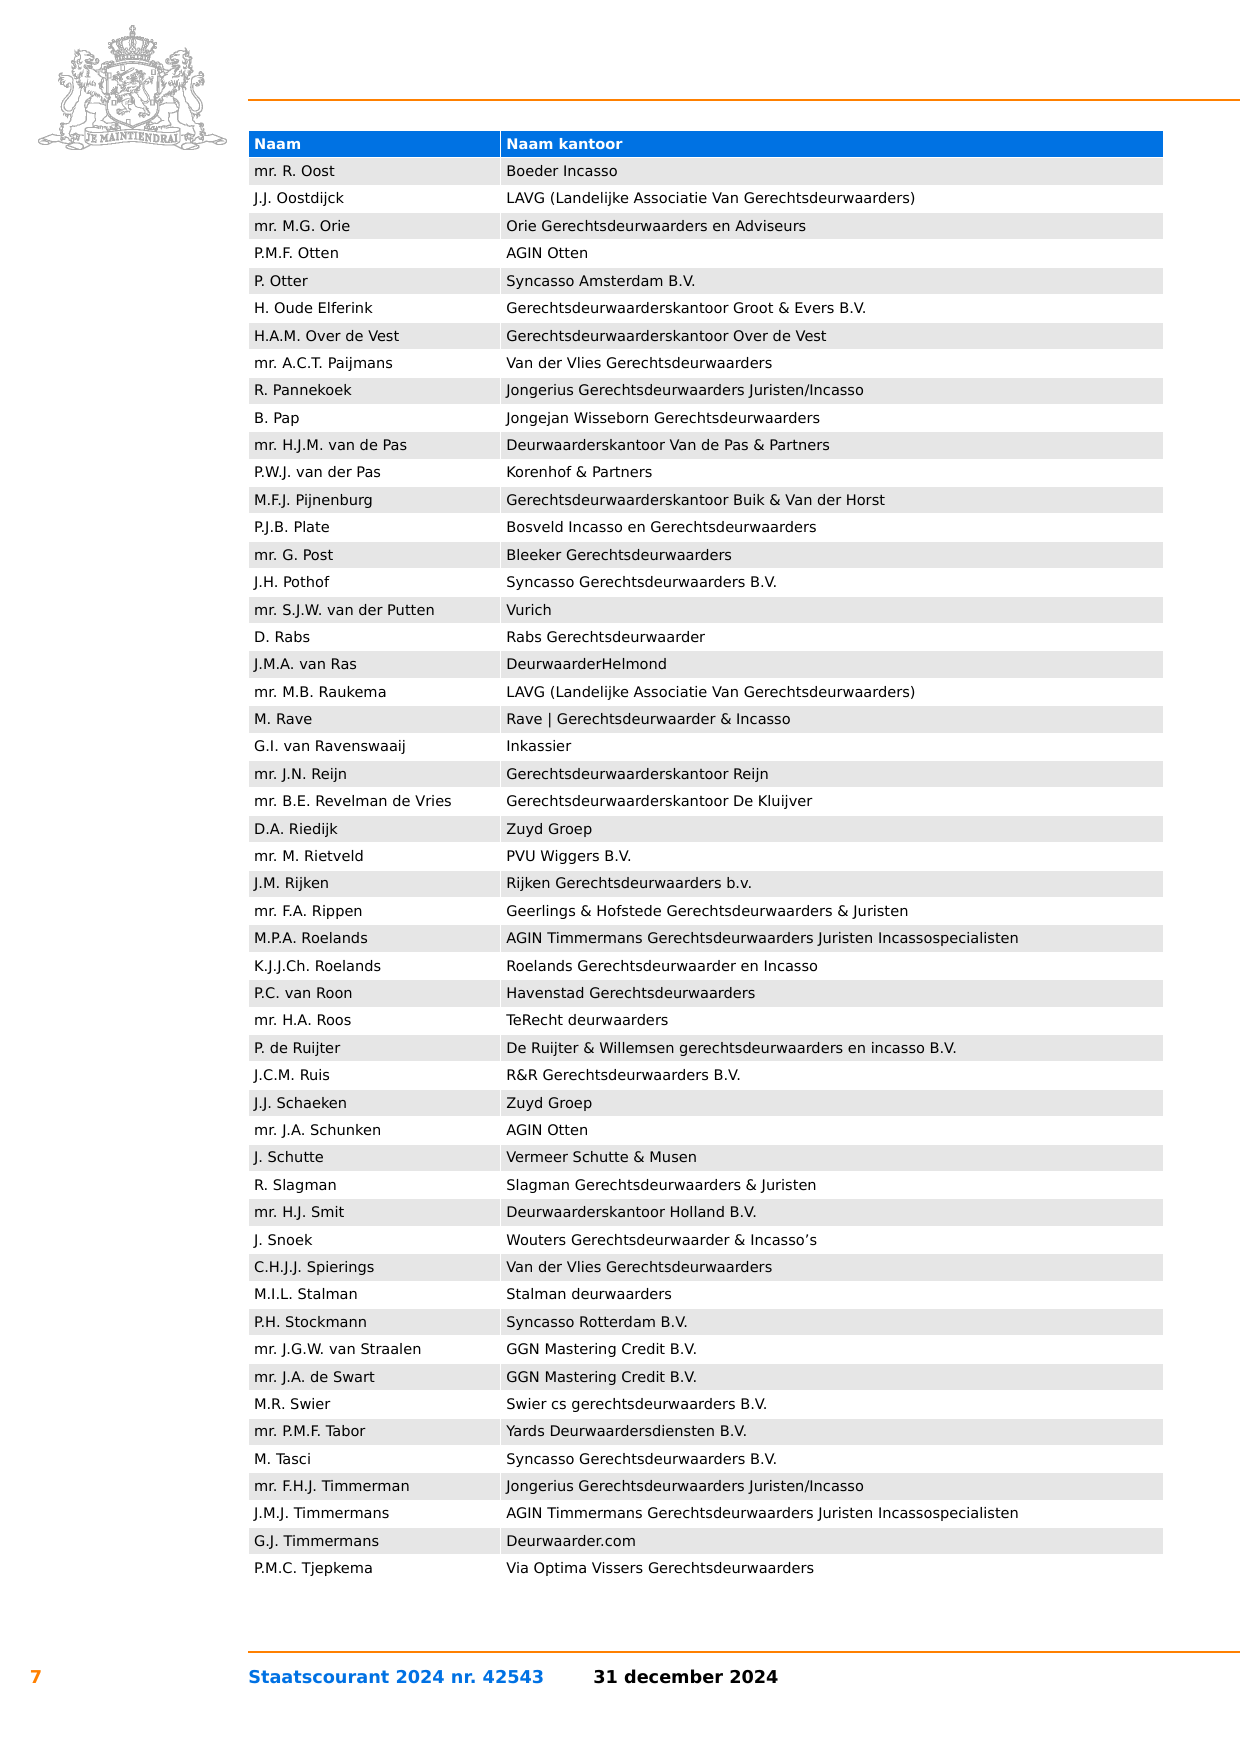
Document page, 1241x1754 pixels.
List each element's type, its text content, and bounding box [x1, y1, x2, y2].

table_cell J.M.A. van Ras [249, 651, 500, 678]
table_cell C.H.J.J. Spierings [249, 1254, 500, 1281]
table_cell D. Rabs [249, 624, 500, 650]
table_cell mr. J.N. Reijn [249, 761, 500, 787]
table_cell mr. H.J.M. van de Pas [249, 432, 500, 459]
table_cell P.M.F. Otten [249, 241, 500, 267]
table_cell mr. B.E. Revelman de Vries [249, 789, 500, 815]
table_cell mr. M.B. Raukema [249, 679, 500, 705]
table_cell Roelands Gerechtsdeurwaarder en Incasso [501, 953, 1163, 979]
table_cell J.J. Oostdijck [249, 186, 500, 212]
table_cell M.I.L. Stalman [249, 1282, 500, 1308]
table_cell De Ruijter & Willemsen gerechtsdeurwaarders en incasso B.V. [501, 1035, 1163, 1061]
table_cell mr. J.A. Schunken [249, 1117, 500, 1143]
table_cell AGIN Timmermans Gerechtsdeurwaarders Juristen Incassospecialisten [501, 1501, 1163, 1527]
table_cell Jongerius Gerechtsdeurwaarders Juristen/Incasso [501, 1473, 1163, 1500]
table_cell Yards Deurwaardersdiensten B.V. [501, 1419, 1163, 1445]
table_cell mr. P.M.F. Tabor [249, 1419, 500, 1445]
table_cell Rijken Gerechtsdeurwaarders b.v. [501, 871, 1163, 897]
table_cell GGN Mastering Credit B.V. [501, 1364, 1163, 1390]
table_cell P.H. Stockmann [249, 1309, 500, 1335]
table_cell Rabs Gerechtsdeurwaarder [501, 624, 1163, 650]
table_cell Zuyd Groep [501, 816, 1163, 842]
table_cell Rave | Gerechtsdeurwaarder & Incasso [501, 706, 1163, 733]
table_cell Orie Gerechtsdeurwaarders en Adviseurs [501, 213, 1163, 239]
table_cell Zuyd Groep [501, 1090, 1163, 1116]
table_cell G.J. Timmermans [249, 1528, 500, 1554]
table_cell B. Pap [249, 405, 500, 431]
table_cell Gerechtsdeurwaarderskantoor Reijn [501, 761, 1163, 787]
table_cell J. Snoek [249, 1227, 500, 1253]
table_cell Van der Vlies Gerechtsdeurwaarders [501, 350, 1163, 376]
table_cell mr. J.A. de Swart [249, 1364, 500, 1390]
table_cell M.R. Swier [249, 1391, 500, 1417]
table_cell Boeder Incasso [501, 158, 1163, 185]
table_cell G.I. van Ravenswaaij [249, 734, 500, 760]
table_cell Bleeker Gerechtsdeurwaarders [501, 542, 1163, 568]
table_cell Jongejan Wisseborn Gerechtsdeurwaarders [501, 405, 1163, 431]
table_cell Syncasso Gerechtsdeurwaarders B.V. [501, 1446, 1163, 1472]
table_cell Deurwaarderskantoor Van de Pas & Partners [501, 432, 1163, 459]
picture [38, 25, 227, 150]
table_cell P.J.B. Plate [249, 515, 500, 541]
table_cell Stalman deurwaarders [501, 1282, 1163, 1308]
table_cell P.M.C. Tjepkema [249, 1556, 500, 1582]
table_cell Gerechtsdeurwaarderskantoor Over de Vest [501, 323, 1163, 349]
table_cell J. Schutte [249, 1145, 500, 1171]
table_cell Gerechtsdeurwaarderskantoor Groot & Evers B.V. [501, 295, 1163, 322]
table_cell J.M. Rijken [249, 871, 500, 897]
table_cell R&R Gerechtsdeurwaarders B.V. [501, 1063, 1163, 1089]
table_cell Deurwaarderskantoor Holland B.V. [501, 1199, 1163, 1226]
table_cell H.A.M. Over de Vest [249, 323, 500, 349]
table_cell Vermeer Schutte & Musen [501, 1145, 1163, 1171]
table_cell H. Oude Elferink [249, 295, 500, 322]
table_cell LAVG (Landelijke Associatie Van Gerechtsdeurwaarders) [501, 186, 1163, 212]
table_cell Wouters Gerechtsdeurwaarder & Incasso’s [501, 1227, 1163, 1253]
table_cell P.W.J. van der Pas [249, 460, 500, 486]
table_cell mr. G. Post [249, 542, 500, 568]
table_cell mr. J.G.W. van Straalen [249, 1336, 500, 1363]
table_cell Gerechtsdeurwaarderskantoor De Kluijver [501, 789, 1163, 815]
table_header Naam kantoor [501, 131, 1163, 157]
table_cell Vurich [501, 597, 1163, 623]
table_cell mr. M. Rietveld [249, 843, 500, 869]
table_cell Via Optima Vissers Gerechtsdeurwaarders [501, 1556, 1163, 1582]
table_cell DeurwaarderHelmond [501, 651, 1163, 678]
table_cell mr. R. Oost [249, 158, 500, 185]
table_cell Havenstad Gerechtsdeurwaarders [501, 980, 1163, 1007]
table_cell M.P.A. Roelands [249, 925, 500, 952]
table_cell M. Tasci [249, 1446, 500, 1472]
table_cell Deurwaarder.com [501, 1528, 1163, 1554]
table_cell AGIN Otten [501, 1117, 1163, 1143]
table_cell Bosveld Incasso en Gerechtsdeurwaarders [501, 515, 1163, 541]
table_cell Jongerius Gerechtsdeurwaarders Juristen/Incasso [501, 378, 1163, 404]
table_cell mr. A.C.T. Paijmans [249, 350, 500, 376]
table_cell AGIN Otten [501, 241, 1163, 267]
table_cell GGN Mastering Credit B.V. [501, 1336, 1163, 1363]
table_cell K.J.J.Ch. Roelands [249, 953, 500, 979]
table_cell LAVG (Landelijke Associatie Van Gerechtsdeurwaarders) [501, 679, 1163, 705]
table_cell Korenhof & Partners [501, 460, 1163, 486]
table_cell mr. F.A. Rippen [249, 898, 500, 924]
table_cell mr. H.A. Roos [249, 1008, 500, 1034]
table_cell M.F.J. Pijnenburg [249, 487, 500, 513]
table_cell Swier cs gerechtsdeurwaarders B.V. [501, 1391, 1163, 1417]
table_cell Syncasso Rotterdam B.V. [501, 1309, 1163, 1335]
table_cell P. Otter [249, 268, 500, 294]
table_cell AGIN Timmermans Gerechtsdeurwaarders Juristen Incassospecialisten [501, 925, 1163, 952]
table_cell mr. F.H.J. Timmerman [249, 1473, 500, 1500]
table_cell Slagman Gerechtsdeurwaarders & Juristen [501, 1172, 1163, 1198]
table_cell mr. S.J.W. van der Putten [249, 597, 500, 623]
table_cell Gerechtsdeurwaarderskantoor Buik & Van der Horst [501, 487, 1163, 513]
table_cell Geerlings & Hofstede Gerechtsdeurwaarders & Juristen [501, 898, 1163, 924]
table_cell Inkassier [501, 734, 1163, 760]
table_cell J.M.J. Timmermans [249, 1501, 500, 1527]
table_cell Syncasso Gerechtsdeurwaarders B.V. [501, 569, 1163, 596]
table_cell TeRecht deurwaarders [501, 1008, 1163, 1034]
table_cell Syncasso Amsterdam B.V. [501, 268, 1163, 294]
table_header Naam [249, 131, 500, 157]
table_cell mr. M.G. Orie [249, 213, 500, 239]
table_cell D.A. Riedijk [249, 816, 500, 842]
table_cell Van der Vlies Gerechtsdeurwaarders [501, 1254, 1163, 1281]
table_cell P.C. van Roon [249, 980, 500, 1007]
table_cell J.J. Schaeken [249, 1090, 500, 1116]
table_cell R. Slagman [249, 1172, 500, 1198]
table_cell J.C.M. Ruis [249, 1063, 500, 1089]
table_cell P. de Ruijter [249, 1035, 500, 1061]
table_cell mr. H.J. Smit [249, 1199, 500, 1226]
table_cell M. Rave [249, 706, 500, 733]
table_cell PVU Wiggers B.V. [501, 843, 1163, 869]
table_cell R. Pannekoek [249, 378, 500, 404]
table_cell J.H. Pothof [249, 569, 500, 596]
